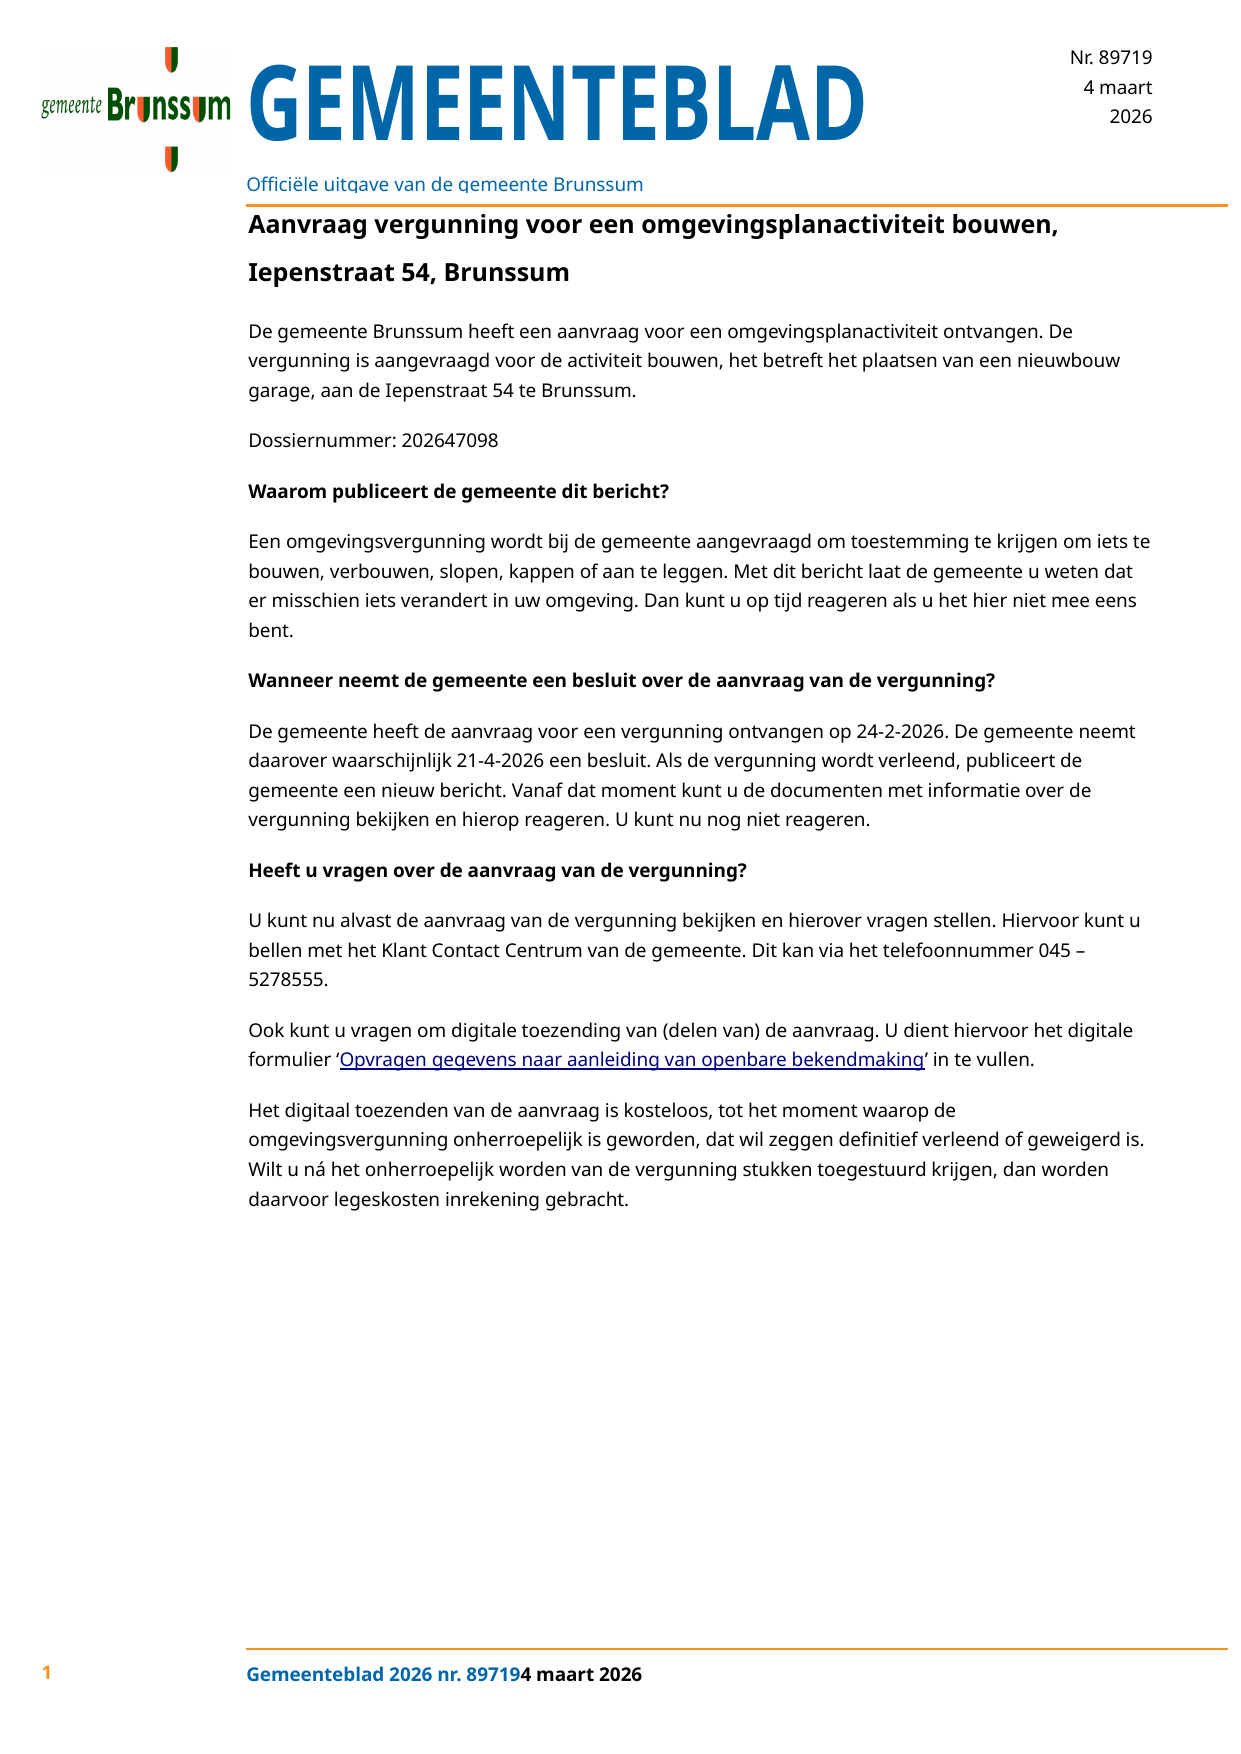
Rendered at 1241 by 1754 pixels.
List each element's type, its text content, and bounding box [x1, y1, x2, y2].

text De gemeente heeft de aanvraag voor een vergunning ontvangen op 24-2-2026. De gemeente neemt daarover waarschijnlijk 21-4-2026 een besluit. Als de vergunning wordt verleend, publiceert de gemeente een nieuw bericht. Vanaf dat moment kunt u de documenten met informatie over de vergunning bekijken en hierop reageren. U kunt nu nog niet reageren. [248, 718, 1152, 832]
text Waarom publiceert de gemeente dit bericht? [248, 478, 1152, 504]
text U kunt nu alvast de aanvraag van de vergunning bekijken en hierover vragen stellen. Hiervoor kunt u bellen met het Klant Contact Centrum van de gemeente. Dit kan via het telefoonnummer 045 – 5278555. [248, 907, 1152, 992]
text Wanneer neemt de gemeente een besluit over de aanvraag van de vergunning? [248, 667, 1152, 693]
text Het digitaal toezenden van de aanvraag is kosteloos, tot het moment waarop de omgevingsvergunning onherroepelijk is geworden, dat wil zeggen definitief verleend of geweigerd is. Wilt u ná het onherroepelijk worden van de vergunning stukken toegestuurd krijgen, dan worden daarvoor legeskosten inrekening gebracht. [248, 1097, 1152, 1212]
text De gemeente Brunssum heeft een aanvraag voor een omgevingsplanactiviteit ontvangen. De vergunning is aangevraagd voor de activiteit bouwen, het betreft het plaatsen van een nieuwbouw garage, aan de Iepenstraat 54 te Brunssum. [248, 318, 1152, 403]
text Dossiernummer: 202647098 [248, 427, 1152, 453]
text Heeft u vragen over de aanvraag van de vergunning? [248, 857, 1152, 883]
picture [41, 47, 231, 172]
text Aanvraag vergunning voor een omgevingsplanactiviteit bouwen, Iepenstraat 54, Brunssum [248, 207, 1152, 288]
text Een omgevingsvergunning wordt bij de gemeente aangevraagd om toestemming te krijgen om iets te bouwen, verbouwen, slopen, kappen of aan te leggen. Met dit bericht laat de gemeente u weten dat er misschien iets verandert in uw omgeving. Dan kunt u op tijd reageren als u het hier niet mee eens bent. [248, 528, 1152, 643]
text Ook kunt u vragen om digitale toezending van (delen van) de aanvraag. U dient hiervoor het digitale formulier ‘Opvragen gegevens naar aanleiding van openbare bekendmaking’ in te vullen. [248, 1017, 1152, 1072]
